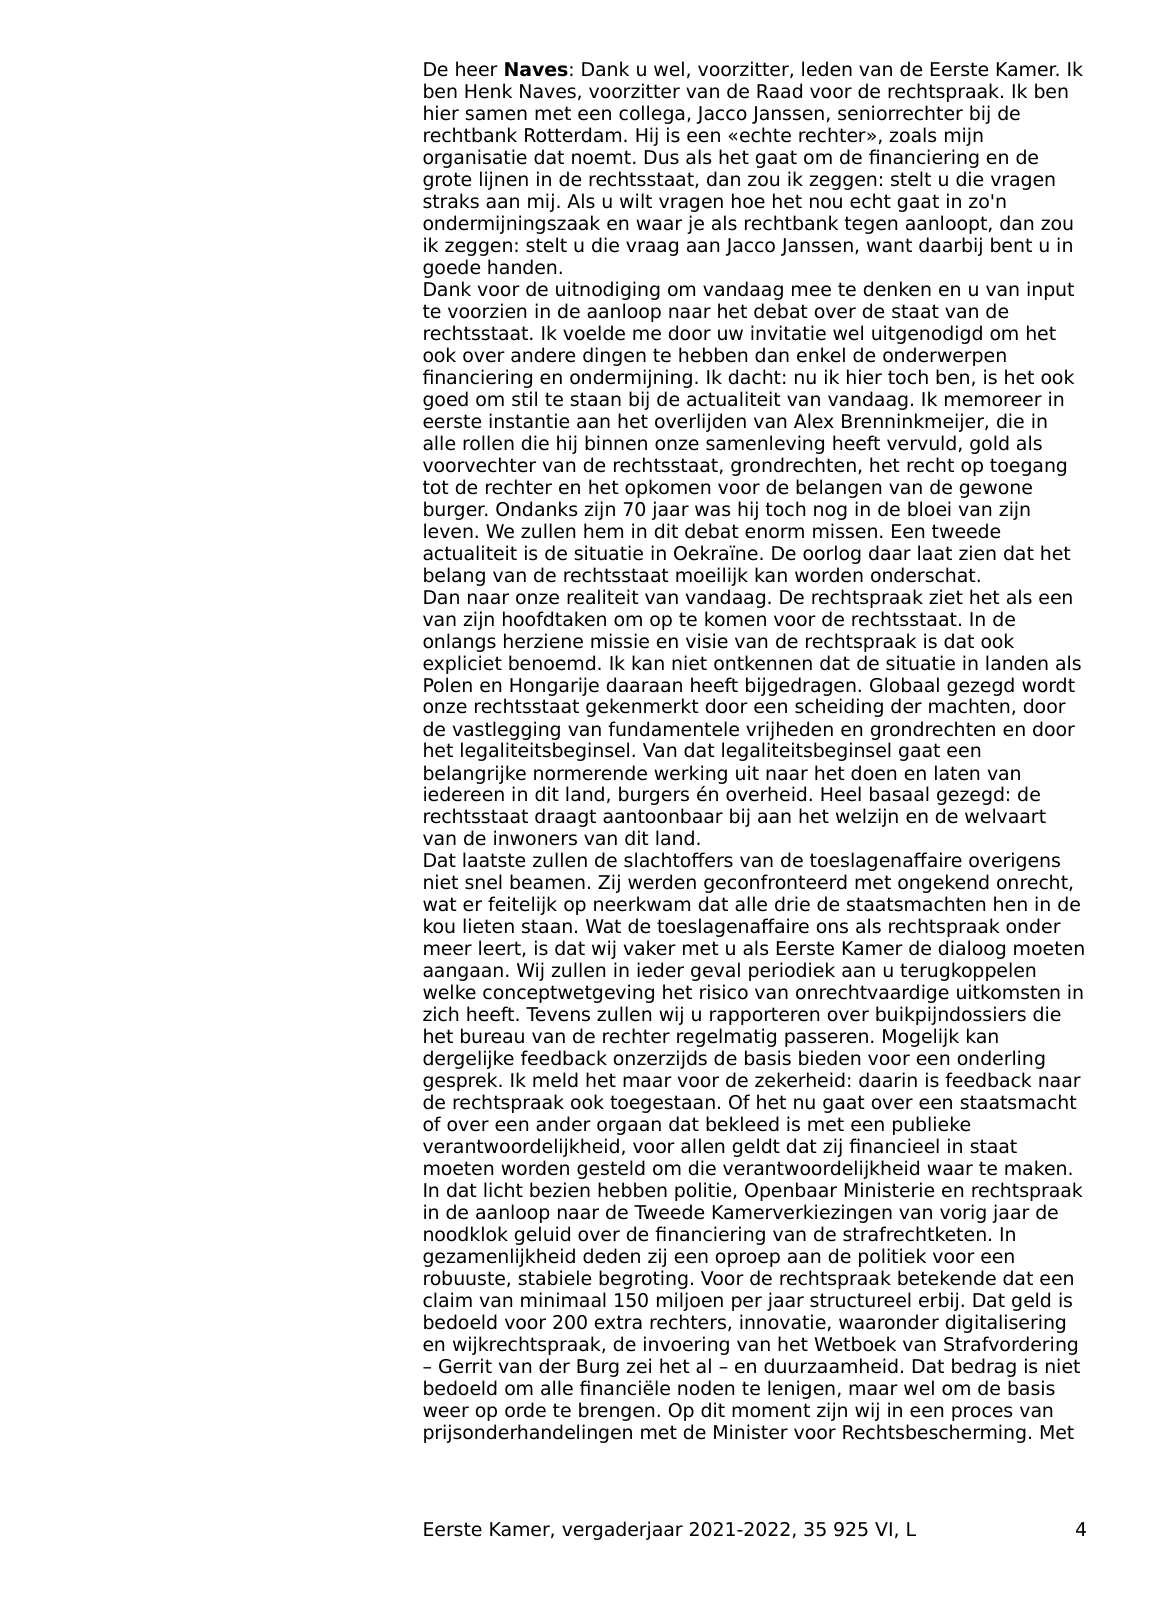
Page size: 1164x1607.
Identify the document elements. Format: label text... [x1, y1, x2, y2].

text Dank voor de uitnodiging om vandaag mee te denken en u van input te voorzien in de aanloop naar het debat over de staat van de rechtsstaat. Ik voelde me door uw invitatie wel uitgenodigd om het ook over andere dingen te hebben dan enkel de onderwerpen financiering en ondermijning. Ik dacht: nu ik hier toch ben, is het ook goed om stil te staan bij de actualiteit van vandaag. Ik memoreer in eerste instantie aan het overlijden van Alex Brenninkmeijer, die in alle rollen die hij binnen onze samenleving heeft vervuld, gold als voorvechter van de rechtsstaat, grondrechten, het recht op toegang tot de rechter en het opkomen voor de belangen van de gewone burger. Ondanks zijn 70 jaar was hij toch nog in de bloei van zijn leven. We zullen hem in dit debat enorm missen. Een tweede actualiteit is de situatie in Oekraïne. De oorlog daar laat zien dat het belang van de rechtsstaat moeilijk kan worden onderschat. [422, 279, 1087, 587]
text Dan naar onze realiteit van vandaag. De rechtspraak ziet het als een van zijn hoofdtaken om op te komen voor de rechtsstaat. In de onlangs herziene missie en visie van de rechtspraak is dat ook expliciet benoemd. Ik kan niet ontkennen dat de situatie in landen als Polen en Hongarije daaraan heeft bijgedragen. Globaal gezegd wordt onze rechtsstaat gekenmerkt door een scheiding der machten, door de vastlegging van fundamentele vrijheden en grondrechten en door het legaliteitsbeginsel. Van dat legaliteitsbeginsel gaat een belangrijke normerende werking uit naar het doen en laten van iedereen in dit land, burgers én overheid. Heel basaal gezegd: de rechtsstaat draagt aantoonbaar bij aan het welzijn en de welvaart van de inwoners van dit land. [422, 587, 1087, 850]
text Dat laatste zullen de slachtoffers van de toeslagenaffaire overigens niet snel beamen. Zij werden geconfronteerd met ongekend onrecht, wat er feitelijk op neerkwam dat alle drie de staatsmachten hen in de kou lieten staan. Wat de toeslagenaffaire ons als rechtspraak onder meer leert, is dat wij vaker met u als Eerste Kamer de dialoog moeten aangaan. Wij zullen in ieder geval periodiek aan u terugkoppelen welke conceptwetgeving het risico van onrechtvaardige uitkomsten in zich heeft. Tevens zullen wij u rapporteren over buikpijndossiers die het bureau van de rechter regelmatig passeren. Mogelijk kan dergelijke feedback onzerzijds de basis bieden voor een onderling gesprek. Ik meld het maar voor de zekerheid: daarin is feedback naar de rechtspraak ook toegestaan. Of het nu gaat over een staatsmacht of over een ander orgaan dat bekleed is met een publieke verantwoordelijkheid, voor allen geldt dat zij financieel in staat moeten worden gesteld om die verantwoordelijkheid waar te maken. In dat licht bezien hebben politie, Openbaar Ministerie en rechtspraak in de aanloop naar de Tweede Kamerverkiezingen van vorig jaar de noodklok geluid over de financiering van de strafrechtketen. In gezamenlijkheid deden zij een oproep aan de politiek voor een robuuste, stabiele begroting. Voor de rechtspraak betekende dat een claim van minimaal 150 miljoen per jaar structureel erbij. Dat geld is bedoeld voor 200 extra rechters, innovatie, waaronder digitalisering en wijkrechtspraak, de invoering van het Wetboek van Strafvordering – Gerrit van der Burg zei het al – en duurzaamheid. Dat bedrag is niet bedoeld om alle financiële noden te lenigen, maar wel om de basis weer op orde te brengen. Op dit moment zijn wij in een proces van prijsonderhandelingen met de Minister voor Rechtsbescherming. Met [422, 850, 1087, 1444]
text De heer Naves: Dank u wel, voorzitter, leden van de Eerste Kamer. Ik ben Henk Naves, voorzitter van de Raad voor de rechtspraak. Ik ben hier samen met een collega, Jacco Janssen, seniorrechter bij de rechtbank Rotterdam. Hij is een «echte rechter», zoals mijn organisatie dat noemt. Dus als het gaat om de financiering en de grote lijnen in de rechtsstaat, dan zou ik zeggen: stelt u die vragen straks aan mij. Als u wilt vragen hoe het nou echt gaat in zo'n ondermijningszaak en waar je als rechtbank tegen aanloopt, dan zou ik zeggen: stelt u die vraag aan Jacco Janssen, want daarbij bent u in goede handen. [422, 59, 1087, 279]
